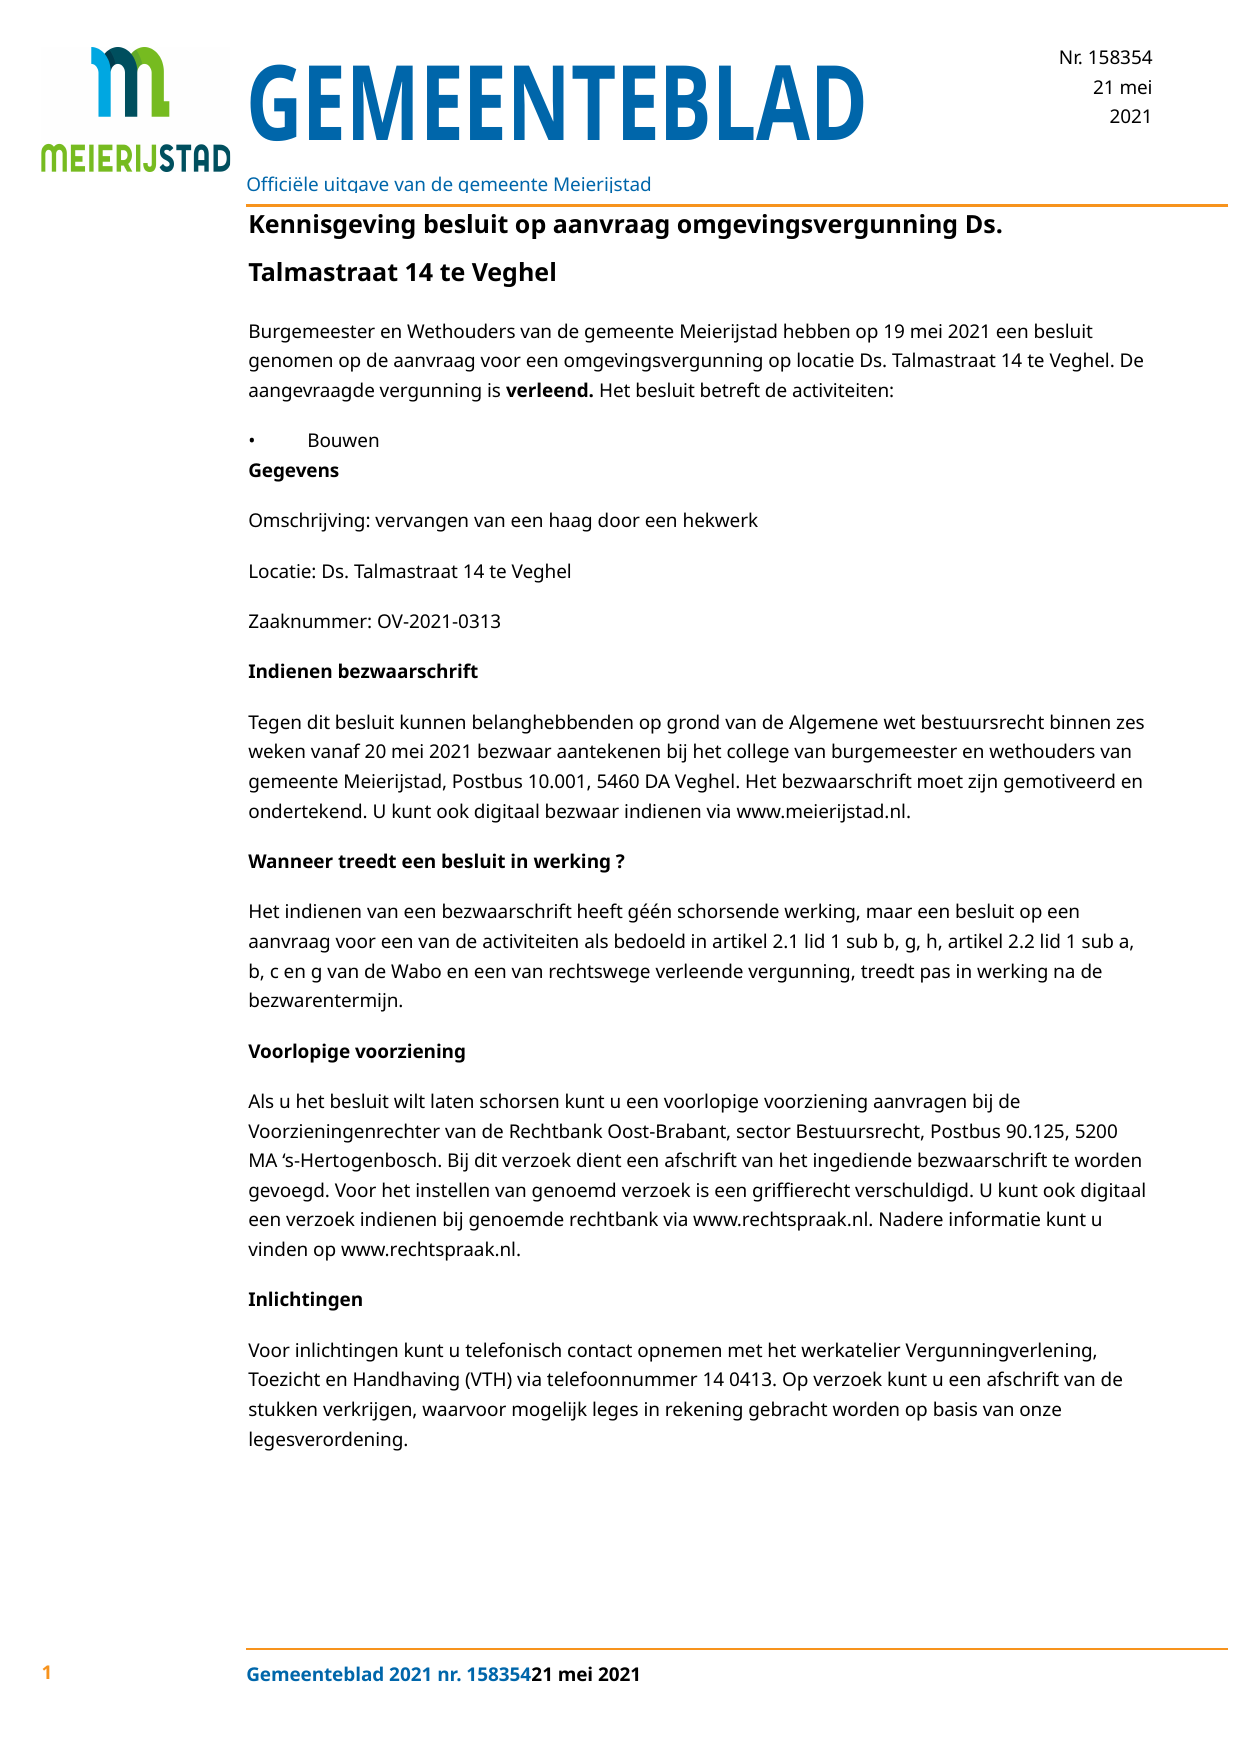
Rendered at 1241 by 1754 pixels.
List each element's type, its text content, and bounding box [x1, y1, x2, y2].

text Zaaknummer: OV-2021-0313 [248, 608, 1152, 634]
text Inlichtingen [248, 1287, 1152, 1312]
text Kennisgeving besluit op aanvraag omgevingsvergunning Ds. Talmastraat 14 te Veghel [248, 207, 1152, 288]
text Omschrijving: vervangen van een haag door een hekwerk [248, 507, 1152, 533]
text Voor inlichtingen kunt u telefonisch contact opnemen met het werkatelier Vergunningverlening, Toezicht en Handhaving (VTH) via telefoonnummer 14 0413. Op verzoek kunt u een afschrift van de stukken verkrijgen, waarvoor mogelijk leges in rekening gebracht worden op basis van onze legesverordening. [248, 1337, 1152, 1452]
picture [41, 47, 231, 172]
text Burgemeester en Wethouders van de gemeente Meierijstad hebben op 19 mei 2021 een besluit genomen op de aanvraag voor een omgevingsvergunning op locatie Ds. Talmastraat 14 te Veghel. De aangevraagde vergunning is verleend. Het besluit betreft de activiteiten: [248, 318, 1152, 403]
text Gegevens [248, 457, 1152, 483]
list Bouwen [248, 427, 1152, 453]
text Wanneer treedt een besluit in werking ? [248, 848, 1152, 874]
text Locatie: Ds. Talmastraat 14 te Veghel [248, 558, 1152, 584]
text Als u het besluit wilt laten schorsen kunt u een voorlopige voorziening aanvragen bij de Voorzieningenrechter van de Rechtbank Oost-Brabant, sector Bestuursrecht, Postbus 90.125, 5200 MA ‘s-Hertogenbosch. Bij dit verzoek dient een afschrift van het ingediende bezwaarschrift te worden gevoegd. Voor het instellen van genoemd verzoek is een griffierecht verschuldigd. U kunt ook digitaal een verzoek indienen bij genoemde rechtbank via www.rechtspraak.nl. Nadere informatie kunt u vinden op www.rechtspraak.nl. [248, 1088, 1152, 1262]
text Indienen bezwaarschrift [248, 659, 1152, 684]
text Tegen dit besluit kunnen belanghebbenden op grond van de Algemene wet bestuursrecht binnen zes weken vanaf 20 mei 2021 bezwaar aantekenen bij het college van burgemeester en wethouders van gemeente Meierijstad, Postbus 10.001, 5460 DA Veghel. Het bezwaarschrift moet zijn gemotiveerd en ondertekend. U kunt ook digitaal bezwaar indienen via www.meierijstad.nl. [248, 709, 1152, 824]
text Voorlopige voorziening [248, 1038, 1152, 1064]
text Het indienen van een bezwaarschrift heeft géén schorsende werking, maar een besluit op een aanvraag voor een van de activiteiten als bedoeld in artikel 2.1 lid 1 sub b, g, h, artikel 2.2 lid 1 sub a, b, c en g van de Wabo en een van rechtswege verleende vergunning, treedt pas in werking na de bezwarentermijn. [248, 899, 1152, 1013]
